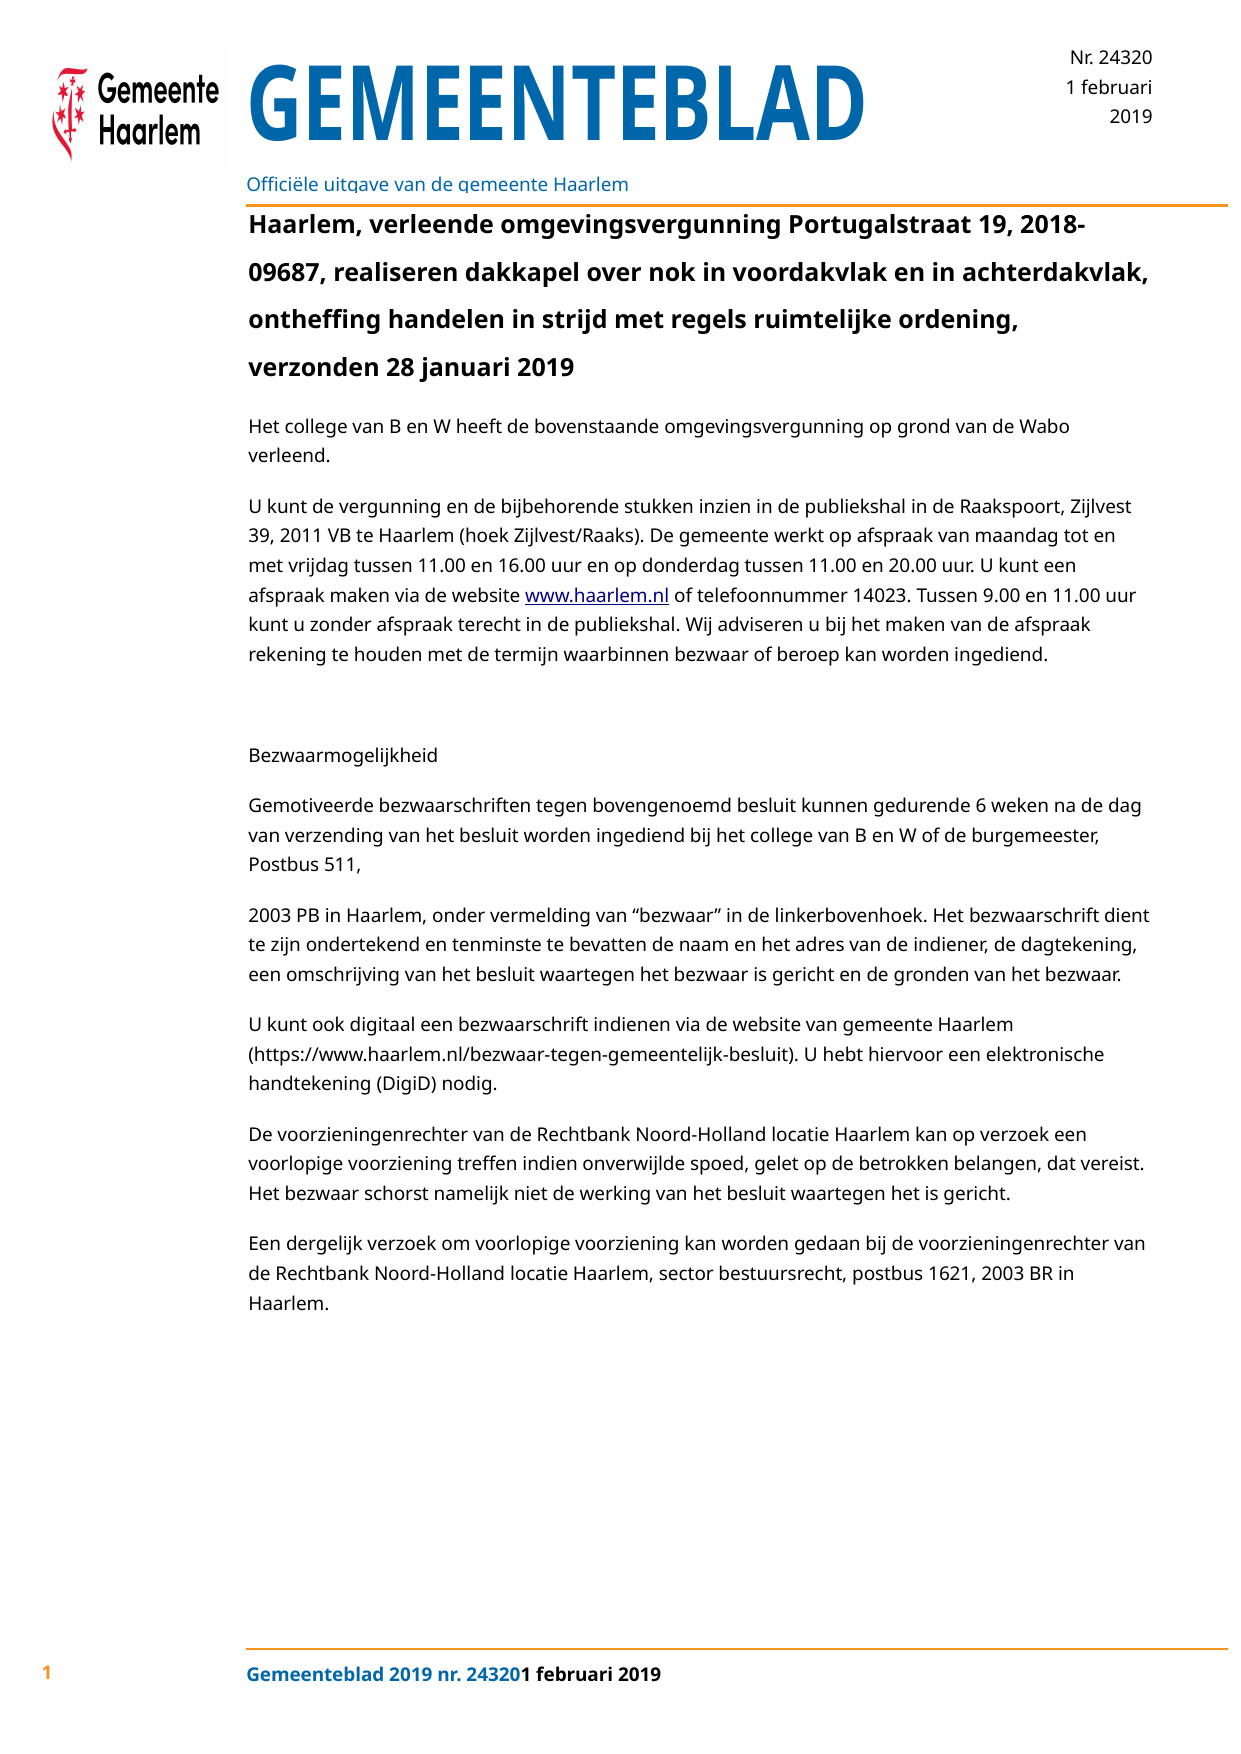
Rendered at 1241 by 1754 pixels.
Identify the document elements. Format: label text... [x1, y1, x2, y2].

picture [41, 47, 231, 172]
text U kunt de vergunning en de bijbehorende stukken inzien in de publiekshal in de Raakspoort, Zijlvest 39, 2011 VB te Haarlem (hoek Zijlvest/Raaks). De gemeente werkt op afspraak van maandag tot en met vrijdag tussen 11.00 en 16.00 uur en op donderdag tussen 11.00 en 20.00 uur. U kunt een afspraak maken via de website www.haarlem.nl of telefoonnummer 14023. Tussen 9.00 en 11.00 uur kunt u zonder afspraak terecht in de publiekshal. Wij adviseren u bij het maken van de afspraak rekening te houden met de termijn waarbinnen bezwaar of beroep kan worden ingediend. [248, 493, 1152, 667]
text U kunt ook digitaal een bezwaarschrift indienen via de website van gemeente Haarlem (https://www.haarlem.nl/bezwaar-tegen-gemeentelijk-besluit). U hebt hiervoor een elektronische handtekening (DigiD) nodig. [248, 1011, 1152, 1096]
text Gemotiveerde bezwaarschriften tegen bovengenoemd besluit kunnen gedurende 6 weken na de dag van verzending van het besluit worden ingediend bij het college van B en W of de burgemeester, Postbus 511, [248, 792, 1152, 877]
text De voorzieningenrechter van de Rechtbank Noord-Holland locatie Haarlem kan op verzoek een voorlopige voorziening treffen indien onverwijlde spoed, gelet op de betrokken belangen, dat vereist. Het bezwaar schorst namelijk niet de werking van het besluit waartegen het is gericht. [248, 1121, 1152, 1206]
text Het college van B en W heeft de bovenstaande omgevingsvergunning op grond van de Wabo verleend. [248, 413, 1152, 468]
text Haarlem, verleende omgevingsvergunning Portugalstraat 19, 2018-09687, realiseren dakkapel over nok in voordakvlak en in achterdakvlak, ontheffing handelen in strijd met regels ruimtelijke ordening, verzonden 28 januari 2019 [248, 207, 1152, 384]
text 2003 PB in Haarlem, onder vermelding van “bezwaar” in de linkerbovenhoek. Het bezwaarschrift dient te zijn ondertekend en tenminste te bevatten de naam en het adres van de indiener, de dagtekening, een omschrijving van het besluit waartegen het bezwaar is gericht en de gronden van het bezwaar. [248, 902, 1152, 987]
text Bezwaarmogelijkheid [248, 742, 1152, 768]
text Een dergelijk verzoek om voorlopige voorziening kan worden gedaan bij de voorzieningenrechter van de Rechtbank Noord-Holland locatie Haarlem, sector bestuursrecht, postbus 1621, 2003 BR in Haarlem. [248, 1231, 1152, 1316]
